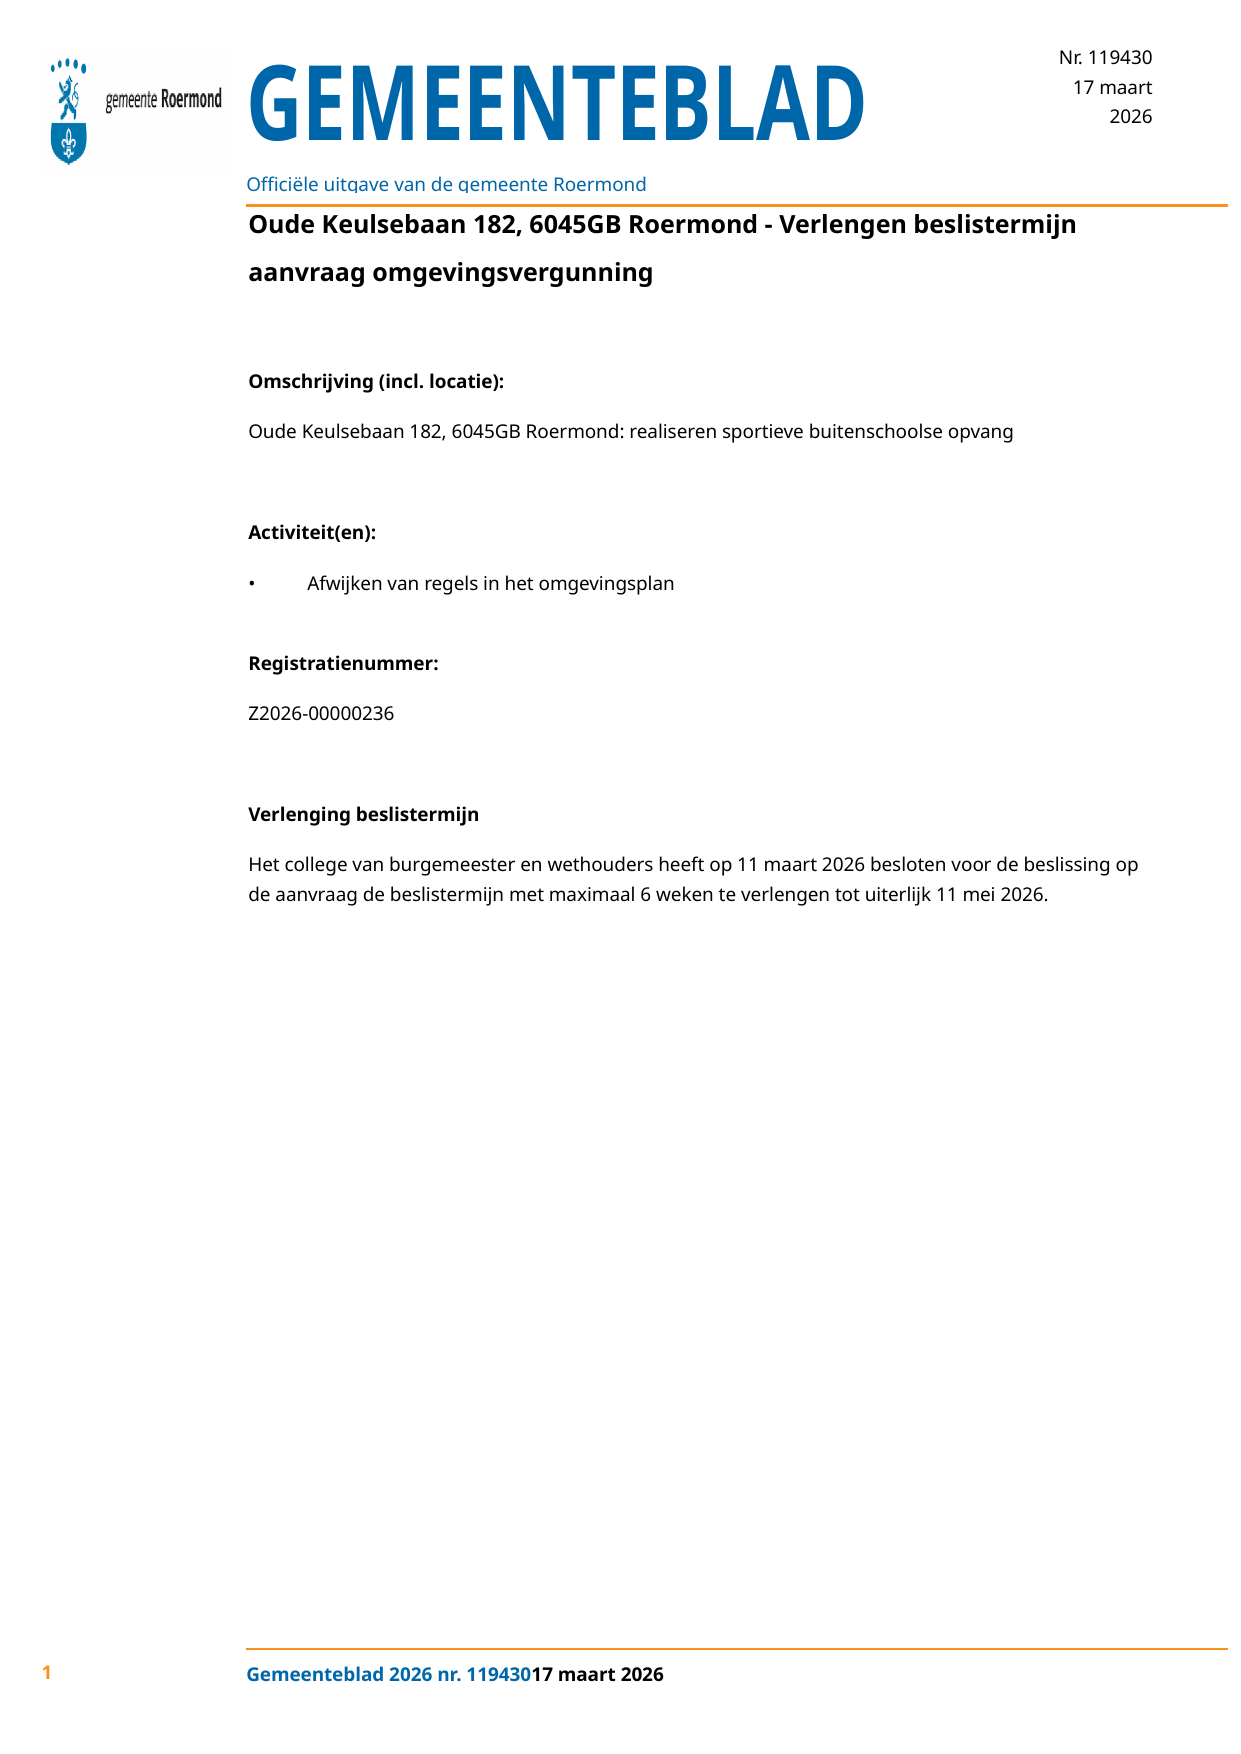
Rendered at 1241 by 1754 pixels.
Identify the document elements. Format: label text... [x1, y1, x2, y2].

picture [41, 47, 231, 172]
text Het college van burgemeester en wethouders heeft op 11 maart 2026 besloten voor de beslissing op de aanvraag de beslistermijn met maximaal 6 weken te verlengen tot uiterlijk 11 mei 2026. [248, 852, 1152, 907]
text Oude Keulsebaan 182, 6045GB Roermond - Verlengen beslistermijn aanvraag omgevingsvergunning [248, 207, 1152, 288]
list Afwijken van regels in het omgevingsplan [248, 570, 1152, 596]
text Registratienummer: [248, 650, 1152, 676]
text Verlenging beslistermijn [248, 801, 1152, 827]
text Z2026-00000236 [248, 700, 1152, 726]
text Oude Keulsebaan 182, 6045GB Roermond: realiseren sportieve buitenschoolse opvang [248, 419, 1152, 444]
text Activiteit(en): [248, 519, 1152, 545]
text Omschrijving (incl. locatie): [248, 368, 1152, 394]
